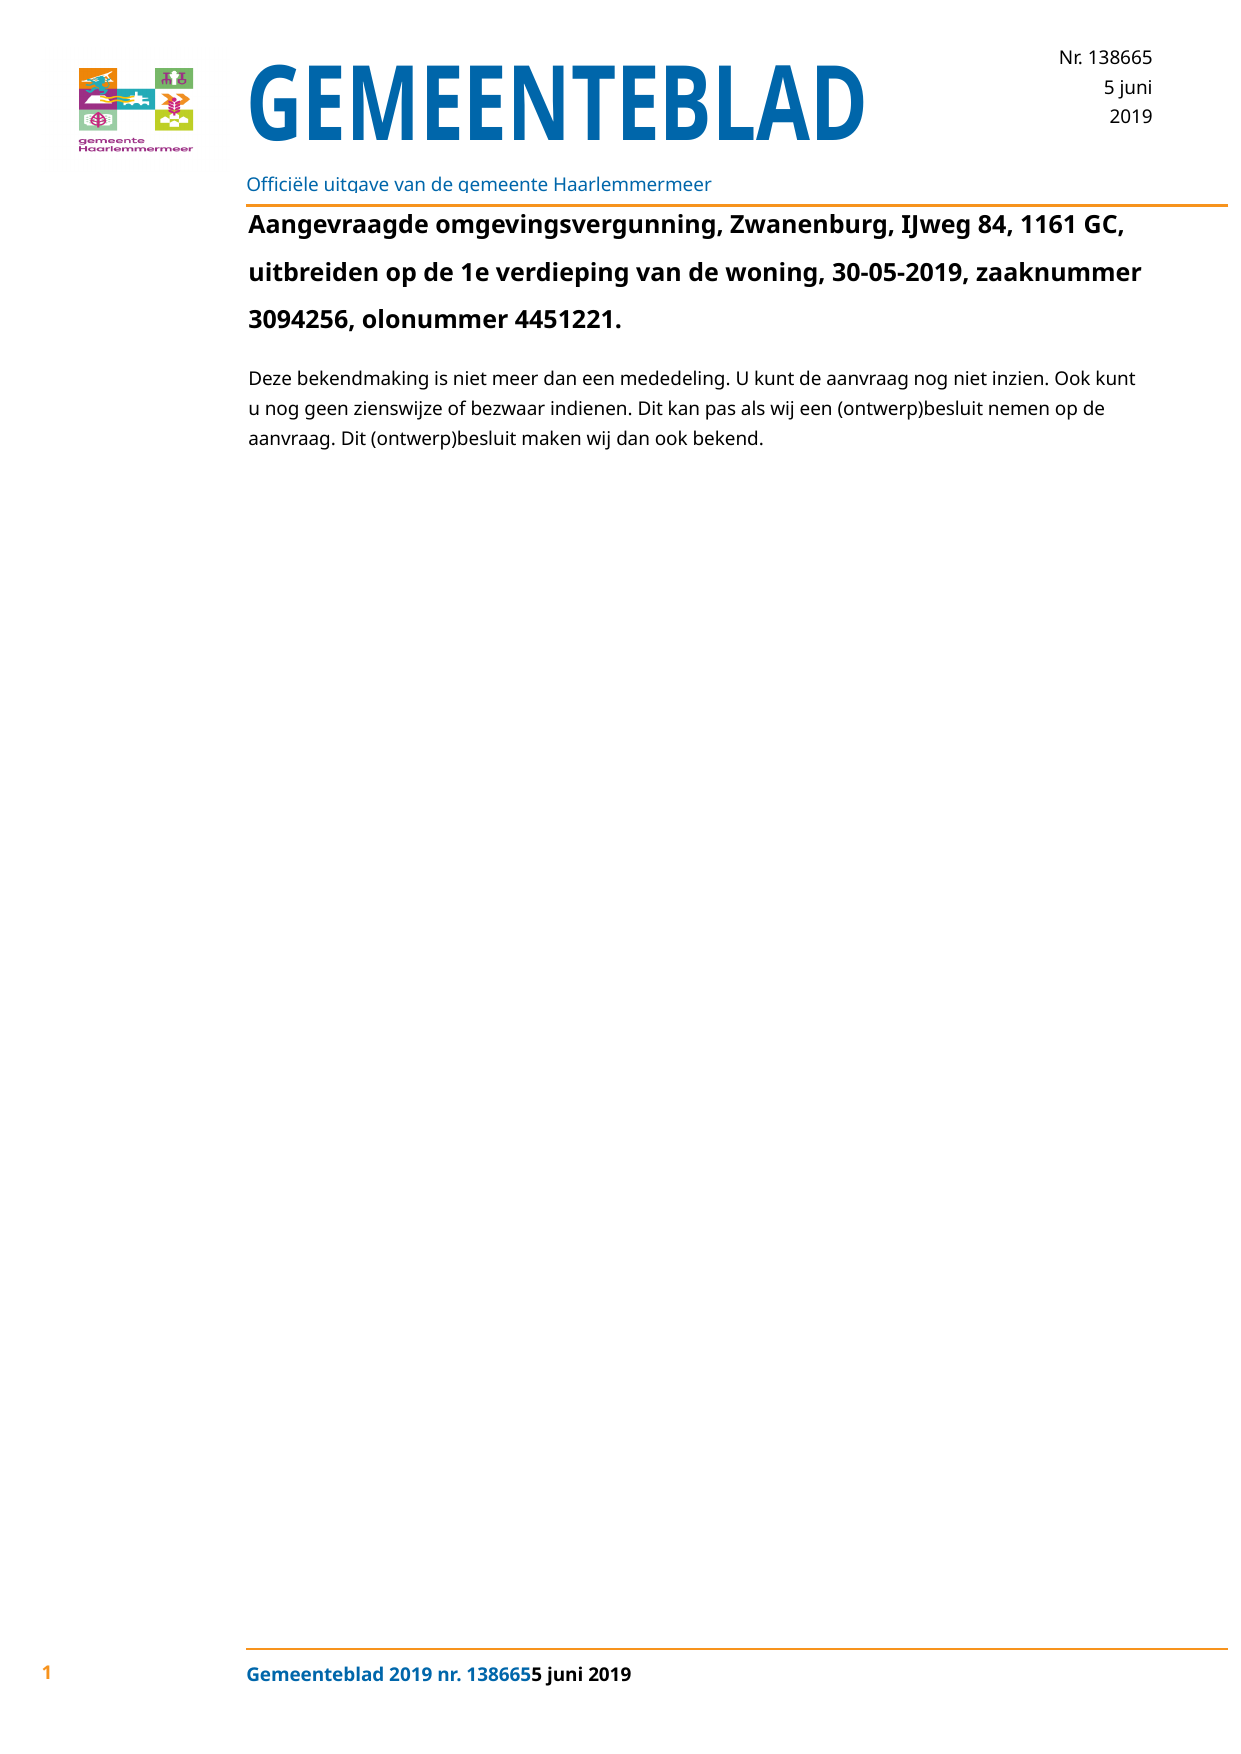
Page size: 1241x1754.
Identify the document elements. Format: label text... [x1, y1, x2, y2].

text Deze bekendmaking is niet meer dan een mededeling. U kunt de aanvraag nog niet inzien. Ook kunt u nog geen zienswijze of bezwaar indienen. Dit kan pas als wij een (ontwerp)besluit nemen op de aanvraag. Dit (ontwerp)besluit maken wij dan ook bekend. [248, 366, 1152, 450]
picture [41, 47, 231, 172]
text Aangevraagde omgevingsvergunning, Zwanenburg, IJweg 84, 1161 GC, uitbreiden op de 1e verdieping van de woning, 30-05-2019, zaaknummer 3094256, olonummer 4451221. [248, 207, 1152, 336]
